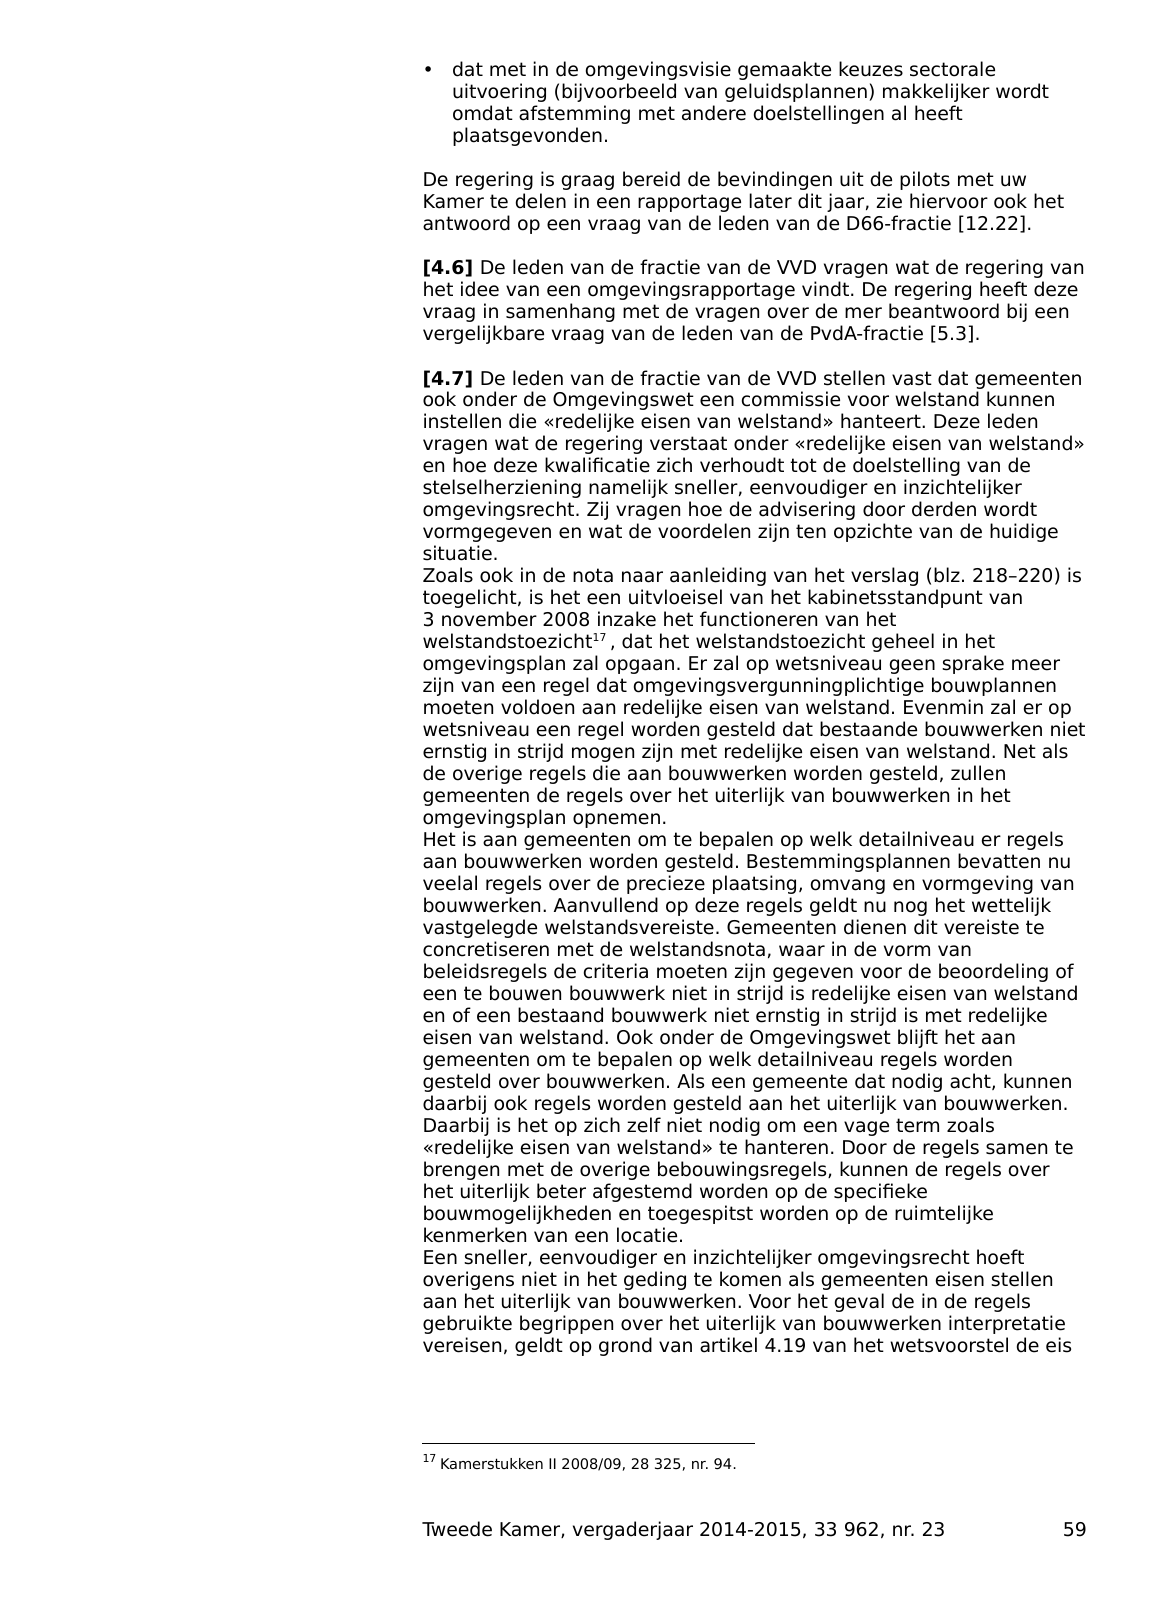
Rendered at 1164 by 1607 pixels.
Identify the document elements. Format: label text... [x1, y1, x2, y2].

text [4.7] De leden van de fractie van de VVD stellen vast dat gemeenten ook onder de Omgevingswet een commissie voor welstand kunnen instellen die «redelijke eisen van welstand» hanteert. Deze leden vragen wat de regering verstaat onder «redelijke eisen van welstand» en hoe deze kwalificatie zich verhoudt tot de doelstelling van de stelselherziening namelijk sneller, eenvoudiger en inzichtelijker omgevingsrecht. Zij vragen hoe de advisering door derden wordt vormgegeven en wat de voordelen zijn ten opzichte van de huidige situatie. [422, 367, 1087, 565]
text [4.6] De leden van de fractie van de VVD vragen wat de regering van het idee van een omgevingsrapportage vindt. De regering heeft deze vraag in samenhang met de vragen over de mer beantwoord bij een vergelijkbare vraag van de leden van de PvdA-fractie [5.3]. [422, 257, 1087, 345]
text • dat met in de omgevingsvisie gemaakte keuzes sectorale uitvoering (bijvoorbeeld van geluidsplannen) makkelijker wordt omdat afstemming met andere doelstellingen al heeft plaatsgevonden. [422, 59, 1087, 147]
text De regering is graag bereid de bevindingen uit de pilots met uw Kamer te delen in een rapportage later dit jaar, zie hiervoor ook het antwoord op een vraag van de leden van de D66-fractie [12.22]. [422, 169, 1087, 235]
text Zoals ook in de nota naar aanleiding van het verslag (blz. 218–220) is toegelicht, is het een uitvloeisel van het kabinetsstandpunt van 3 november 2008 inzake het functioneren van het welstandstoezicht, dat het welstandstoezicht geheel in het omgevingsplan zal opgaan. Er zal op wetsniveau geen sprake meer zijn van een regel dat omgevingsvergunningplichtige bouwplannen moeten voldoen aan redelijke eisen van welstand. Evenmin zal er op wetsniveau een regel worden gesteld dat bestaande bouwwerken niet ernstig in strijd mogen zijn met redelijke eisen van welstand. Net als de overige regels die aan bouwwerken worden gesteld, zullen gemeenten de regels over het uiterlijk van bouwwerken in het omgevingsplan opnemen. [422, 565, 1087, 829]
text Kamerstukken II 2008/09, 28 325, nr. 94. [422, 1452, 1087, 1474]
text Het is aan gemeenten om te bepalen op welk detailniveau er regels aan bouwwerken worden gesteld. Bestemmingsplannen bevatten nu veelal regels over de precieze plaatsing, omvang en vormgeving van bouwwerken. Aanvullend op deze regels geldt nu nog het wettelijk vastgelegde welstandsvereiste. Gemeenten dienen dit vereiste te concretiseren met de welstandsnota, waar in de vorm van beleidsregels de criteria moeten zijn gegeven voor de beoordeling of een te bouwen bouwwerk niet in strijd is redelijke eisen van welstand en of een bestaand bouwwerk niet ernstig in strijd is met redelijke eisen van welstand. Ook onder de Omgevingswet blijft het aan gemeenten om te bepalen op welk detailniveau regels worden gesteld over bouwwerken. Als een gemeente dat nodig acht, kunnen daarbij ook regels worden gesteld aan het uiterlijk van bouwwerken. Daarbij is het op zich zelf niet nodig om een vage term zoals «redelijke eisen van welstand» te hanteren. Door de regels samen te brengen met de overige bebouwingsregels, kunnen de regels over het uiterlijk beter afgestemd worden op de specifieke bouwmogelijkheden en toegespitst worden op de ruimtelijke kenmerken van een locatie. [422, 829, 1087, 1247]
text Een sneller, eenvoudiger en inzichtelijker omgevingsrecht hoeft overigens niet in het geding te komen als gemeenten eisen stellen aan het uiterlijk van bouwwerken. Voor het geval de in de regels gebruikte begrippen over het uiterlijk van bouwwerken interpretatie vereisen, geldt op grond van artikel 4.19 van het wetsvoorstel de eis [422, 1247, 1087, 1356]
